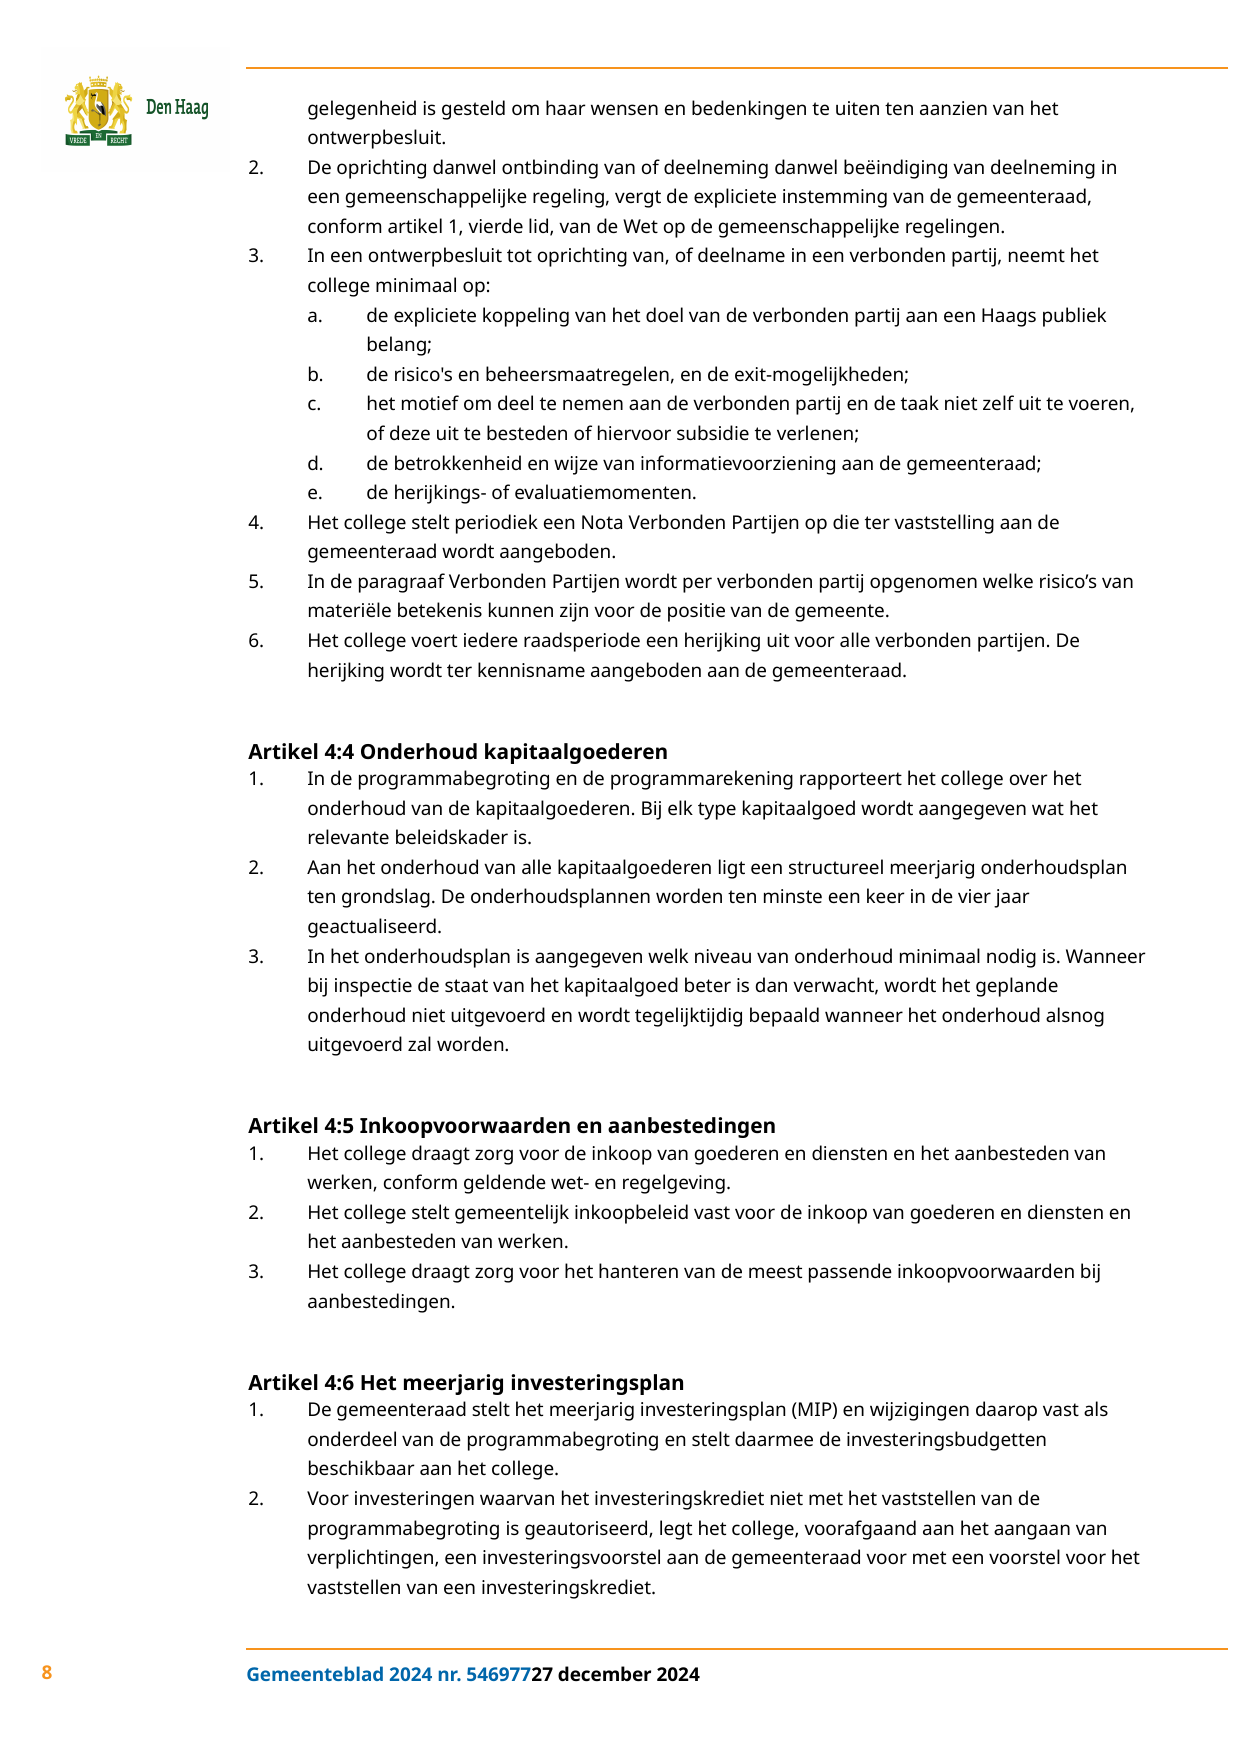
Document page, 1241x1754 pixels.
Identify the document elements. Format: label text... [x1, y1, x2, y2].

list gelegenheid is gesteld om haar wensen en bedenkingen te uiten ten aanzien van het ontwerpbesluit. [248, 95, 1152, 150]
list de herijkings- of evaluatiemomenten. [307, 479, 1152, 505]
list In de paragraaf Verbonden Partijen wordt per verbonden partij opgenomen welke risico’s van materiële betekenis kunnen zijn voor de positie van de gemeente. [248, 568, 1152, 623]
list Het college draagt zorg voor het hanteren van de meest passende inkoopvoorwaarden bij aanbestedingen. [248, 1258, 1152, 1314]
list In een ontwerpbesluit tot oprichting van, of deelname in een verbonden partij, neemt het college minimaal op: [248, 243, 1152, 298]
list Het college stelt gemeentelijk inkoopbeleid vast voor de inkoop van goederen en diensten en het aanbesteden van werken. [248, 1199, 1152, 1254]
picture [41, 47, 231, 172]
list Het college voert iedere raadsperiode een herijking uit voor alle verbonden partijen. De herijking wordt ter kennisname aangeboden aan de gemeenteraad. [248, 627, 1152, 683]
list de expliciete koppeling van het doel van de verbonden partij aan een Haags publiek belang; [307, 302, 1152, 357]
text Artikel 4:5 Inkoopvoorwaarden en aanbestedingen [248, 1112, 1152, 1140]
list In het onderhoudsplan is aangegeven welk niveau van onderhoud minimaal nodig is. Wanneer bij inspectie de staat van het kapitaalgoed beter is dan verwacht, wordt het geplande onderhoud niet uitgevoerd en wordt tegelijktijdig bepaald wanneer het onderhoud alsnog uitgevoerd zal worden. [248, 943, 1152, 1057]
list De gemeenteraad stelt het meerjarig investeringsplan (MIP) en wijzigingen daarop vast als onderdeel van de programmabegroting en stelt daarmee de investeringsbudgetten beschikbaar aan het college. [248, 1396, 1152, 1481]
list de betrokkenheid en wijze van informatievoorziening aan de gemeenteraad; [307, 450, 1152, 476]
list De oprichting danwel ontbinding van of deelneming danwel beëindiging van deelneming in een gemeenschappelijke regeling, vergt de expliciete instemming van de gemeenteraad, conform artikel 1, vierde lid, van de Wet op de gemeenschappelijke regelingen. [248, 154, 1152, 239]
text Artikel 4:4 Onderhoud kapitaalgoederen [248, 737, 1152, 765]
list In de programmabegroting en de programmarekening rapporteert het college over het onderhoud van de kapitaalgoederen. Bij elk type kapitaalgoed wordt aangegeven wat het relevante beleidskader is. [248, 765, 1152, 850]
list Voor investeringen waarvan het investeringskrediet niet met het vaststellen van de programmabegroting is geautoriseerd, legt het college, voorafgaand aan het aangaan van verplichtingen, een investeringsvoorstel aan de gemeenteraad voor met een voorstel voor het vaststellen van een investeringskrediet. [248, 1485, 1152, 1599]
list Het college stelt periodiek een Nota Verbonden Partijen op die ter vaststelling aan de gemeenteraad wordt aangeboden. [248, 509, 1152, 564]
list Het college draagt zorg voor de inkoop van goederen en diensten en het aanbesteden van werken, conform geldende wet- en regelgeving. [248, 1140, 1152, 1195]
text Artikel 4:6 Het meerjarig investeringsplan [248, 1368, 1152, 1396]
list het motief om deel te nemen aan de verbonden partij en de taak niet zelf uit te voeren, of deze uit te besteden of hiervoor subsidie te verlenen; [307, 391, 1152, 446]
list Aan het onderhoud van alle kapitaalgoederen ligt een structureel meerjarig onderhoudsplan ten grondslag. De onderhoudsplannen worden ten minste een keer in de vier jaar geactualiseerd. [248, 854, 1152, 939]
list de risico's en beheersmaatregelen, en de exit-mogelijkheden; [307, 361, 1152, 387]
